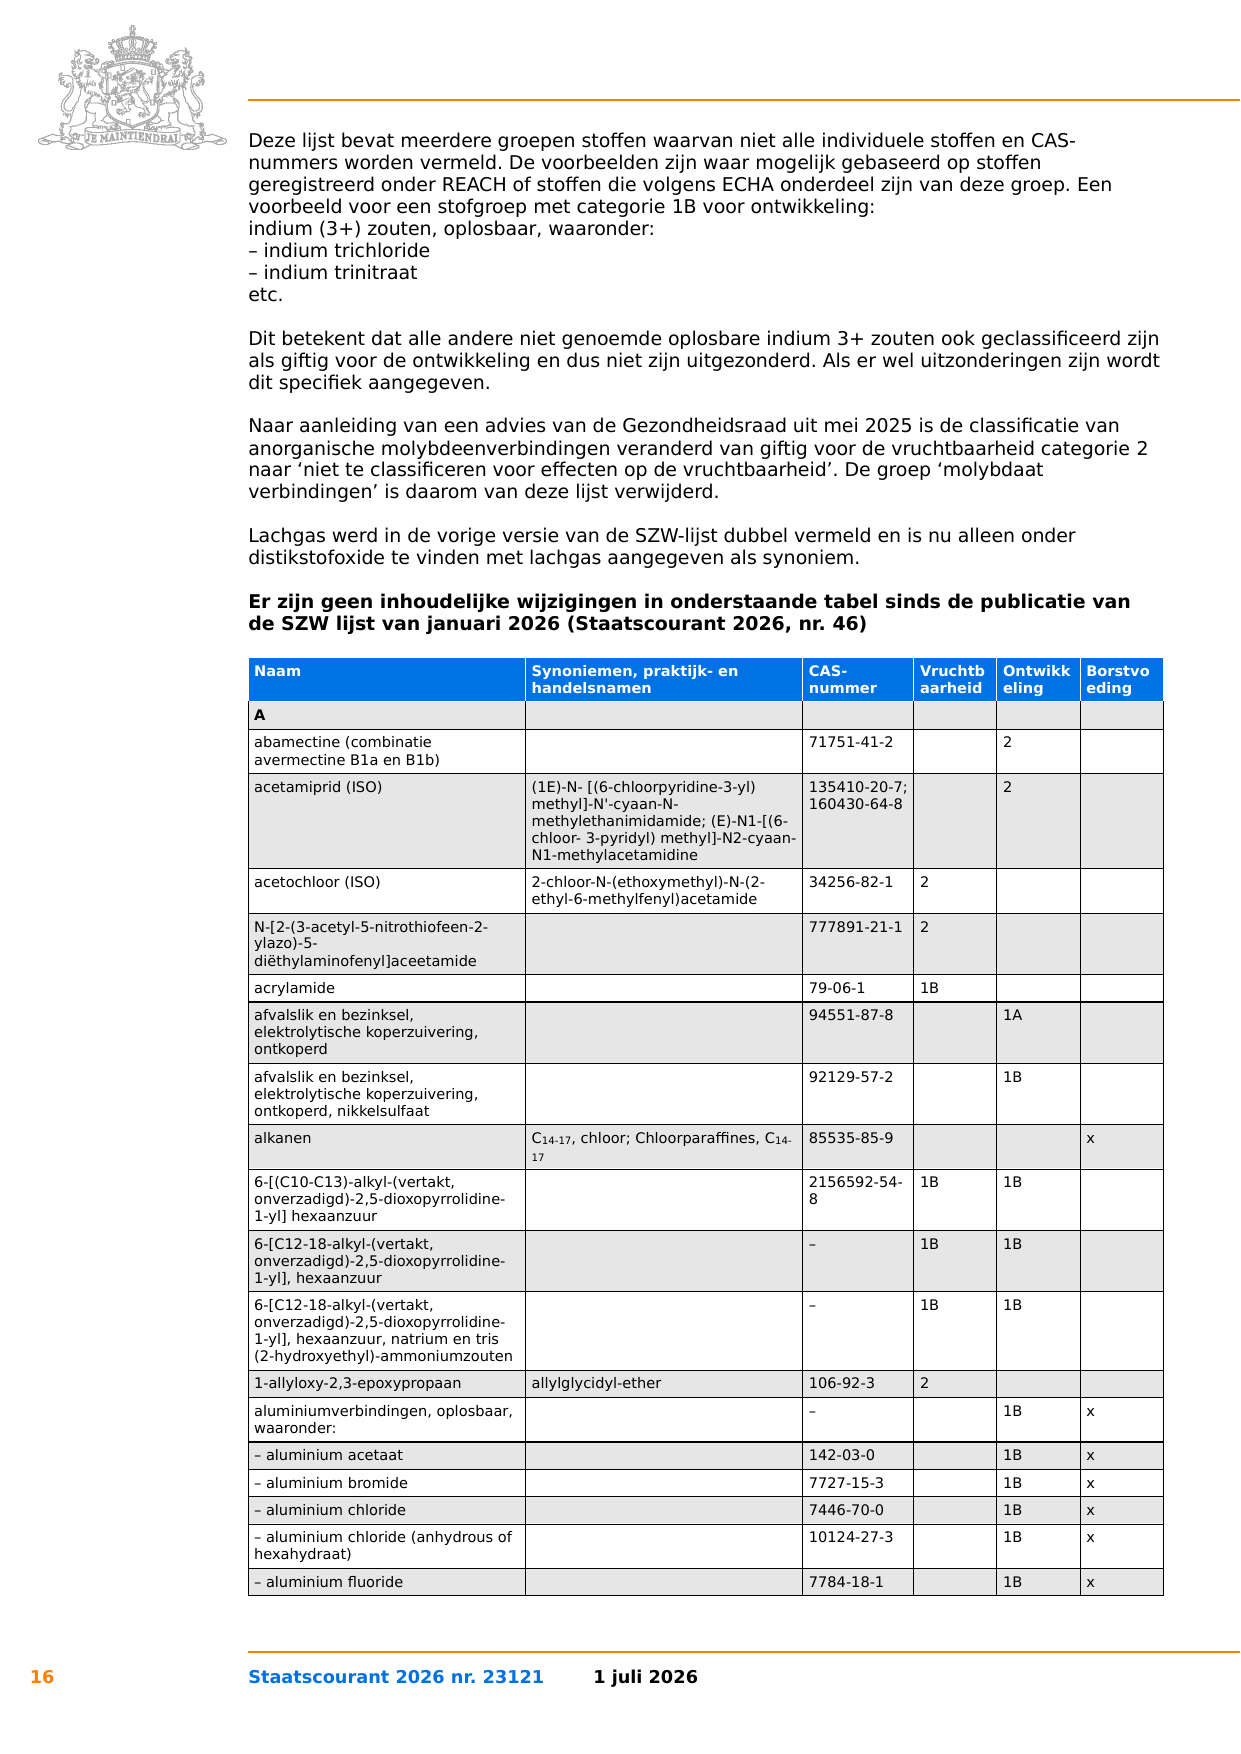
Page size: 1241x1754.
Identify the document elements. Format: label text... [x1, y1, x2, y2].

table_cell [526, 1064, 802, 1124]
table_cell 1B [914, 1170, 996, 1230]
table_cell 1B [997, 1170, 1080, 1230]
table_cell [914, 774, 996, 868]
table_cell 2 [914, 869, 996, 913]
table_cell 1B [914, 1292, 996, 1369]
table_cell 7446-70-0 [803, 1497, 913, 1523]
table_cell [997, 914, 1080, 974]
text Naar aanleiding van een advies van de Gezondheidsraad uit mei 2025 is de classificatie van anorganische molybdeenverbindingen veranderd van giftig voor de vruchtbaarheid categorie 2 naar ‘niet te classificeren voor effecten op de vruchtbaarheid’. De groep ‘molybdaat verbindingen’ is daarom van deze lijst verwijderd. [248, 415, 1163, 503]
table_cell x [1081, 1125, 1163, 1168]
table_cell 7784-18-1 [803, 1569, 913, 1595]
table_cell [997, 1371, 1080, 1397]
table_cell 92129-57-2 [803, 1064, 913, 1124]
table_cell [1081, 1003, 1163, 1063]
table_cell 1B [914, 975, 996, 1001]
table_cell (1E)-N- [(6-chloorpyridine-3-yl) methyl]-N'-cyaan-N- methylethanimidamide; (E)-N1-[(6-chloor- 3-pyridyl) methyl]-N2-cyaan-N1-methylacetamidine [526, 774, 802, 868]
table_cell 1B [997, 1398, 1080, 1441]
table_cell x [1081, 1443, 1163, 1469]
table_cell 2 [997, 730, 1080, 773]
table_cell 106-92-3 [803, 1371, 913, 1397]
table_cell [1081, 1064, 1163, 1124]
table_cell 7727-15-3 [803, 1470, 913, 1496]
table_cell [526, 1398, 802, 1441]
table_cell [914, 702, 996, 729]
table_header Synoniemen, praktijk- en handelsnamen [526, 658, 802, 701]
table_cell [914, 1003, 996, 1063]
table_cell 1B [997, 1064, 1080, 1124]
table_cell [997, 702, 1080, 729]
table_cell 2 [914, 1371, 996, 1397]
table_cell 2 [997, 774, 1080, 868]
table_cell [526, 730, 802, 773]
table_cell [526, 1292, 802, 1369]
table_cell 1B [997, 1443, 1080, 1469]
table_cell 1B [997, 1231, 1080, 1291]
table_cell [914, 1443, 996, 1469]
table_cell 2 [914, 914, 996, 974]
table_cell afvalslik en bezinksel, elektrolytische koperzuivering, ontkoperd, nikkelsulfaat [249, 1064, 525, 1124]
table_cell [1081, 702, 1163, 729]
table_cell [914, 1497, 996, 1523]
table_cell [526, 1170, 802, 1230]
text Er zijn geen inhoudelijke wijzigingen in onderstaande tabel sinds de publicatie van de SZW lijst van januari 2026 (Staatscourant 2026, nr. 46) [248, 591, 1163, 635]
table_cell x [1081, 1525, 1163, 1568]
table_cell [803, 702, 913, 729]
table_cell [914, 1125, 996, 1168]
table_cell [526, 1569, 802, 1595]
table_cell [526, 914, 802, 974]
text – indium trinitraat [248, 262, 1163, 284]
table_cell 79-06-1 [803, 975, 913, 1001]
table_cell – aluminium chloride [249, 1497, 525, 1523]
table_cell abamectine (combinatie avermectine B1a en B1b) [249, 730, 525, 773]
table_cell [1081, 975, 1163, 1001]
table_cell 34256-82-1 [803, 869, 913, 913]
table_cell – aluminium acetaat [249, 1443, 525, 1469]
table_cell – [803, 1398, 913, 1441]
table_cell [914, 1525, 996, 1568]
table_cell alkanen [249, 1125, 525, 1168]
table_cell 777891-21-1 [803, 914, 913, 974]
table_cell [526, 1003, 802, 1063]
table_cell A [249, 702, 525, 729]
table_cell afvalslik en bezinksel, elektrolytische koperzuivering, ontkoperd [249, 1003, 525, 1063]
table_cell [997, 1125, 1080, 1168]
table_header Ontwikkeling [997, 658, 1080, 701]
table_cell [526, 1497, 802, 1523]
table_cell 1B [997, 1292, 1080, 1369]
text – indium trichloride [248, 240, 1163, 262]
table_cell 1-allyloxy-2,3-epoxypropaan [249, 1371, 525, 1397]
table_cell 1B [997, 1497, 1080, 1523]
table_cell 1B [997, 1525, 1080, 1568]
table_cell [1081, 1292, 1163, 1369]
table_cell – aluminium bromide [249, 1470, 525, 1496]
table_cell – [803, 1231, 913, 1291]
table_cell 1A [997, 1003, 1080, 1063]
table_cell 1B [997, 1569, 1080, 1595]
table_cell aluminiumverbindingen, oplosbaar, waaronder: [249, 1398, 525, 1441]
table_cell 85535-85-9 [803, 1125, 913, 1168]
table_cell x [1081, 1398, 1163, 1441]
table_header Borstvoeding [1081, 658, 1163, 701]
table_cell acetochloor (ISO) [249, 869, 525, 913]
table_cell 71751-41-2 [803, 730, 913, 773]
table_cell 2156592-54-8 [803, 1170, 913, 1230]
table_header CAS-nummer [803, 658, 913, 701]
table_cell – [803, 1292, 913, 1369]
table_cell acetamiprid (ISO) [249, 774, 525, 868]
table_cell [1081, 914, 1163, 974]
table_cell 2-chloor-N-(ethoxymethyl)-N-(2-ethyl-6-methylfenyl)acetamide [526, 869, 802, 913]
table_cell [526, 1525, 802, 1568]
table_cell 94551-87-8 [803, 1003, 913, 1063]
table_cell [1081, 869, 1163, 913]
table_cell 6-[C12-18-alkyl-(vertakt, onverzadigd)-2,5-dioxopyrrolidine-1-yl], hexaanzuur, natrium en tris (2-hydroxyethyl)-ammoniumzouten [249, 1292, 525, 1369]
table_cell 6-[C12-18-alkyl-(vertakt, onverzadigd)-2,5-dioxopyrrolidine-1-yl], hexaanzuur [249, 1231, 525, 1291]
table_cell [1081, 730, 1163, 773]
table_cell [914, 1569, 996, 1595]
picture [38, 25, 227, 150]
table_cell 6-[(C10-C13)-alkyl-(vertakt, onverzadigd)-2,5-dioxopyrrolidine-1-yl] hexaanzuur [249, 1170, 525, 1230]
table_cell x [1081, 1497, 1163, 1523]
table_cell [914, 1064, 996, 1124]
table_cell C14-17, chloor; Chloorparaffines, C14-17 [526, 1125, 802, 1168]
table_cell x [1081, 1470, 1163, 1496]
table_header Naam [249, 658, 525, 701]
text Deze lijst bevat meerdere groepen stoffen waarvan niet alle individuele stoffen en CAS-nummers worden vermeld. De voorbeelden zijn waar mogelijk gebaseerd op stoffen geregistreerd onder REACH of stoffen die volgens ECHA onderdeel zijn van deze groep. Een voorbeeld voor een stofgroep met categorie 1B voor ontwikkeling: [248, 130, 1163, 218]
text etc. [248, 284, 1163, 306]
table_cell [1081, 774, 1163, 868]
table_cell [914, 730, 996, 773]
table_cell [1081, 1170, 1163, 1230]
text Lachgas werd in de vorige versie van de SZW-lijst dubbel vermeld en is nu alleen onder distikstofoxide te vinden met lachgas aangegeven als synoniem. [248, 525, 1163, 569]
table_cell [997, 975, 1080, 1001]
table_cell 142-03-0 [803, 1443, 913, 1469]
table_cell [526, 1231, 802, 1291]
table_cell acrylamide [249, 975, 525, 1001]
table_cell [526, 975, 802, 1001]
table_cell allylglycidyl-ether [526, 1371, 802, 1397]
table_cell – aluminium chloride (anhydrous of hexahydraat) [249, 1525, 525, 1568]
table_cell [914, 1398, 996, 1441]
table_cell [1081, 1231, 1163, 1291]
text Dit betekent dat alle andere niet genoemde oplosbare indium 3+ zouten ook geclassificeerd zijn als giftig voor de ontwikkeling en dus niet zijn uitgezonderd. Als er wel uitzonderingen zijn wordt dit specifiek aangegeven. [248, 328, 1163, 393]
table_cell – aluminium fluoride [249, 1569, 525, 1595]
table_cell 135410-20-7; 160430-64-8 [803, 774, 913, 868]
table_cell 1B [997, 1470, 1080, 1496]
table_cell 1B [914, 1231, 996, 1291]
table_cell N-[2-(3-acetyl-5-nitrothiofeen-2-ylazo)-5-diëthylaminofenyl]aceetamide [249, 914, 525, 974]
table_cell [526, 1470, 802, 1496]
table_cell 10124-27-3 [803, 1525, 913, 1568]
table_cell [914, 1470, 996, 1496]
table_cell [526, 1443, 802, 1469]
table_cell [526, 702, 802, 729]
table_header Vruchtbaarheid [914, 658, 996, 701]
text indium (3+) zouten, oplosbaar, waaronder: [248, 218, 1163, 240]
table_cell x [1081, 1569, 1163, 1595]
table_cell [1081, 1371, 1163, 1397]
table_cell [997, 869, 1080, 913]
